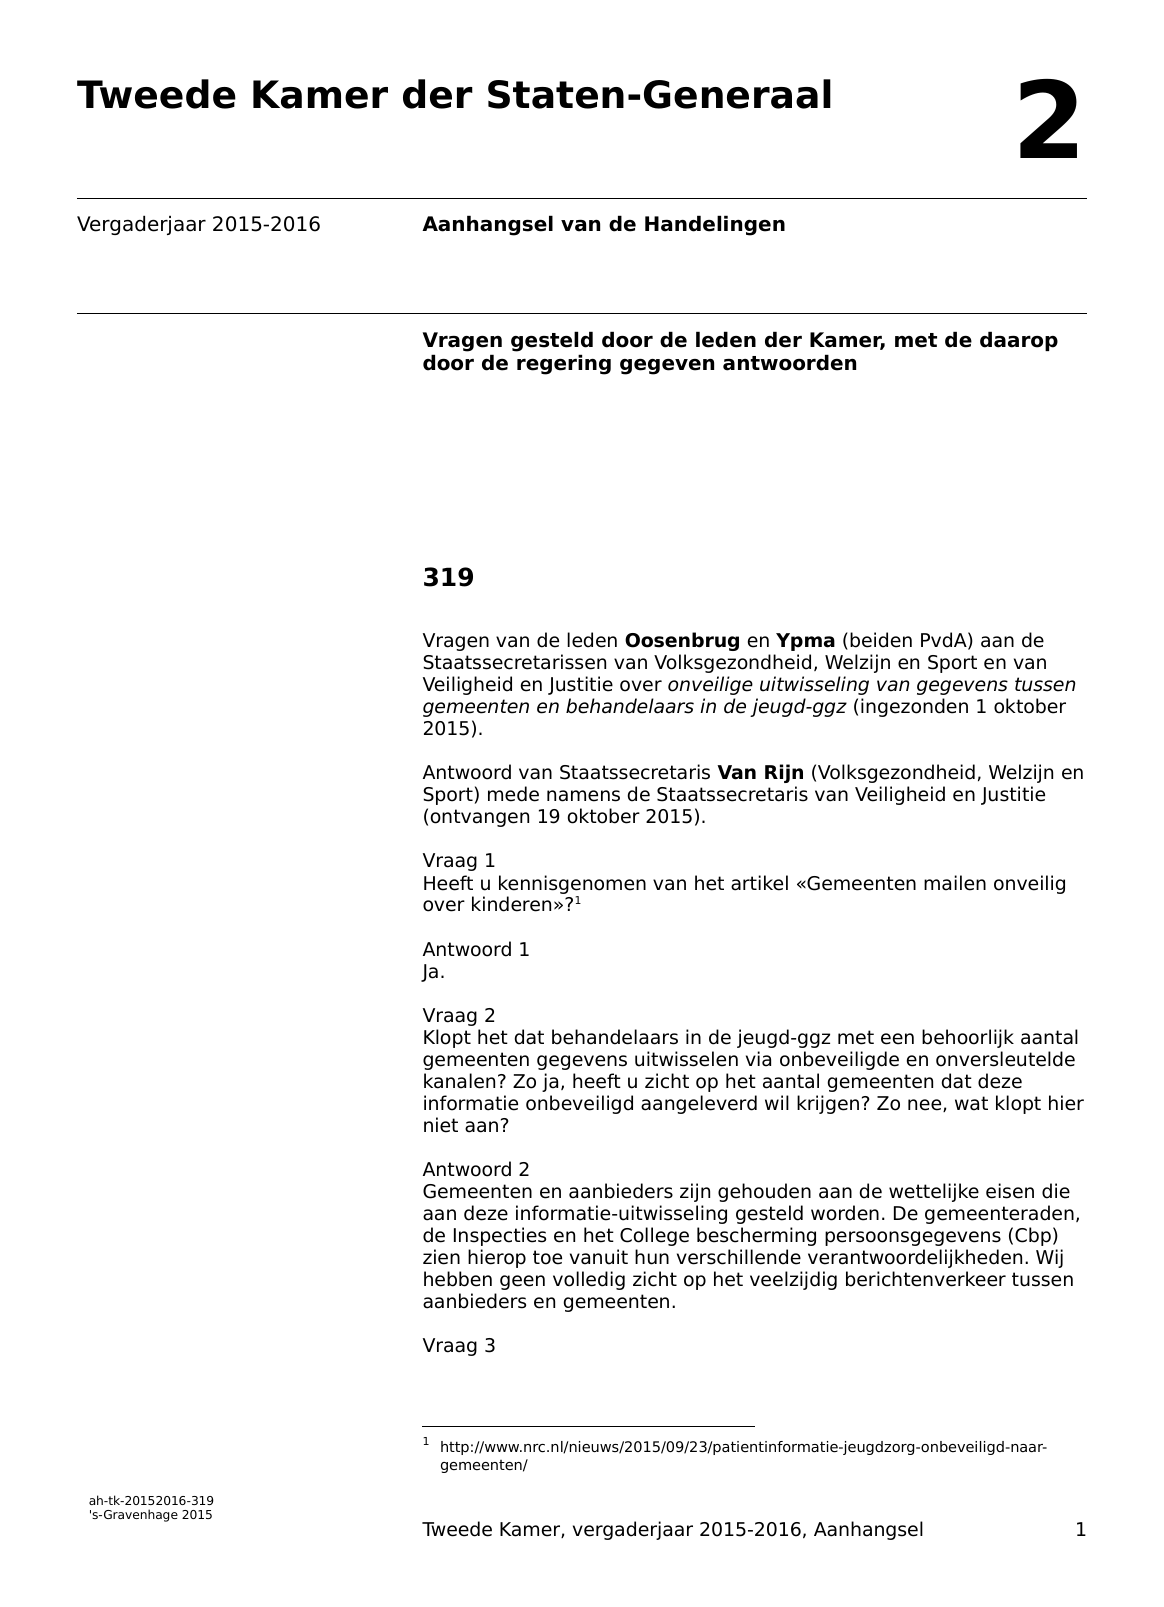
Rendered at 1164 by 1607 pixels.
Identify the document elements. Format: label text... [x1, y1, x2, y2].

text Vraag 3 [422, 1335, 1087, 1357]
text Heeft u kennisgenomen van het artikel «Gemeenten mailen onveilig over kinderen»? [422, 872, 1087, 916]
text 's-Gravenhage 2015 [88, 1508, 323, 1522]
text ah-tk-20152016-319 [88, 1494, 323, 1508]
text Gemeenten en aanbieders zijn gehouden aan de wettelijke eisen die aan deze informatie-uitwisseling gesteld worden. De gemeenteraden, de Inspecties en het College bescherming persoonsgegevens (Cbp) zien hierop toe vanuit hun verschillende verantwoordelijkheden. Wij hebben geen volledig zicht op het veelzijdig berichtenverkeer tussen aanbieders en gemeenten. [422, 1181, 1087, 1313]
text Vraag 1 [422, 850, 1087, 872]
text 319 [422, 563, 1087, 592]
table_cell Vragen gesteld door de leden der Kamer, met de daarop door de regering gegeven antwoorden [422, 314, 1087, 375]
text Vragen van de leden Oosenbrug en Ypma (beiden PvdA) aan de Staatssecretarissen van Volksgezondheid, Welzijn en Sport en van Veiligheid en Justitie over onveilige uitwisseling van gegevens tussen gemeenten en behandelaars in de jeugd-ggz (ingezonden 1 oktober 2015). [422, 630, 1087, 740]
text Antwoord 1 [422, 938, 1087, 961]
table_cell [77, 314, 422, 375]
text Antwoord 2 [422, 1159, 1087, 1181]
text Vraag 2 [422, 1005, 1087, 1027]
table_cell Aanhangsel van de Handelingen [422, 199, 1087, 313]
text http://www.nrc.nl/nieuws/2015/09/23/patientinformatie-jeugdzorg-onbeveiligd-naar-gemeenten/ [422, 1435, 1087, 1474]
text Klopt het dat behandelaars in de jeugd-ggz met een behoorlijk aantal gemeenten gegevens uitwisselen via onbeveiligde en onversleutelde kanalen? Zo ja, heeft u zicht op het aantal gemeenten dat deze informatie onbeveiligd aangeleverd wil krijgen? Zo nee, wat klopt hier niet aan? [422, 1027, 1087, 1137]
table_header 2 [886, 59, 1087, 198]
table_header Tweede Kamer der Staten-Generaal [77, 59, 886, 198]
text Antwoord van Staatssecretaris Van Rijn (Volksgezondheid, Welzijn en Sport) mede namens de Staatssecretaris van Veiligheid en Justitie (ontvangen 19 oktober 2015). [422, 762, 1087, 828]
text Ja. [422, 961, 1087, 982]
table_cell Vergaderjaar 2015-2016 [77, 199, 422, 313]
